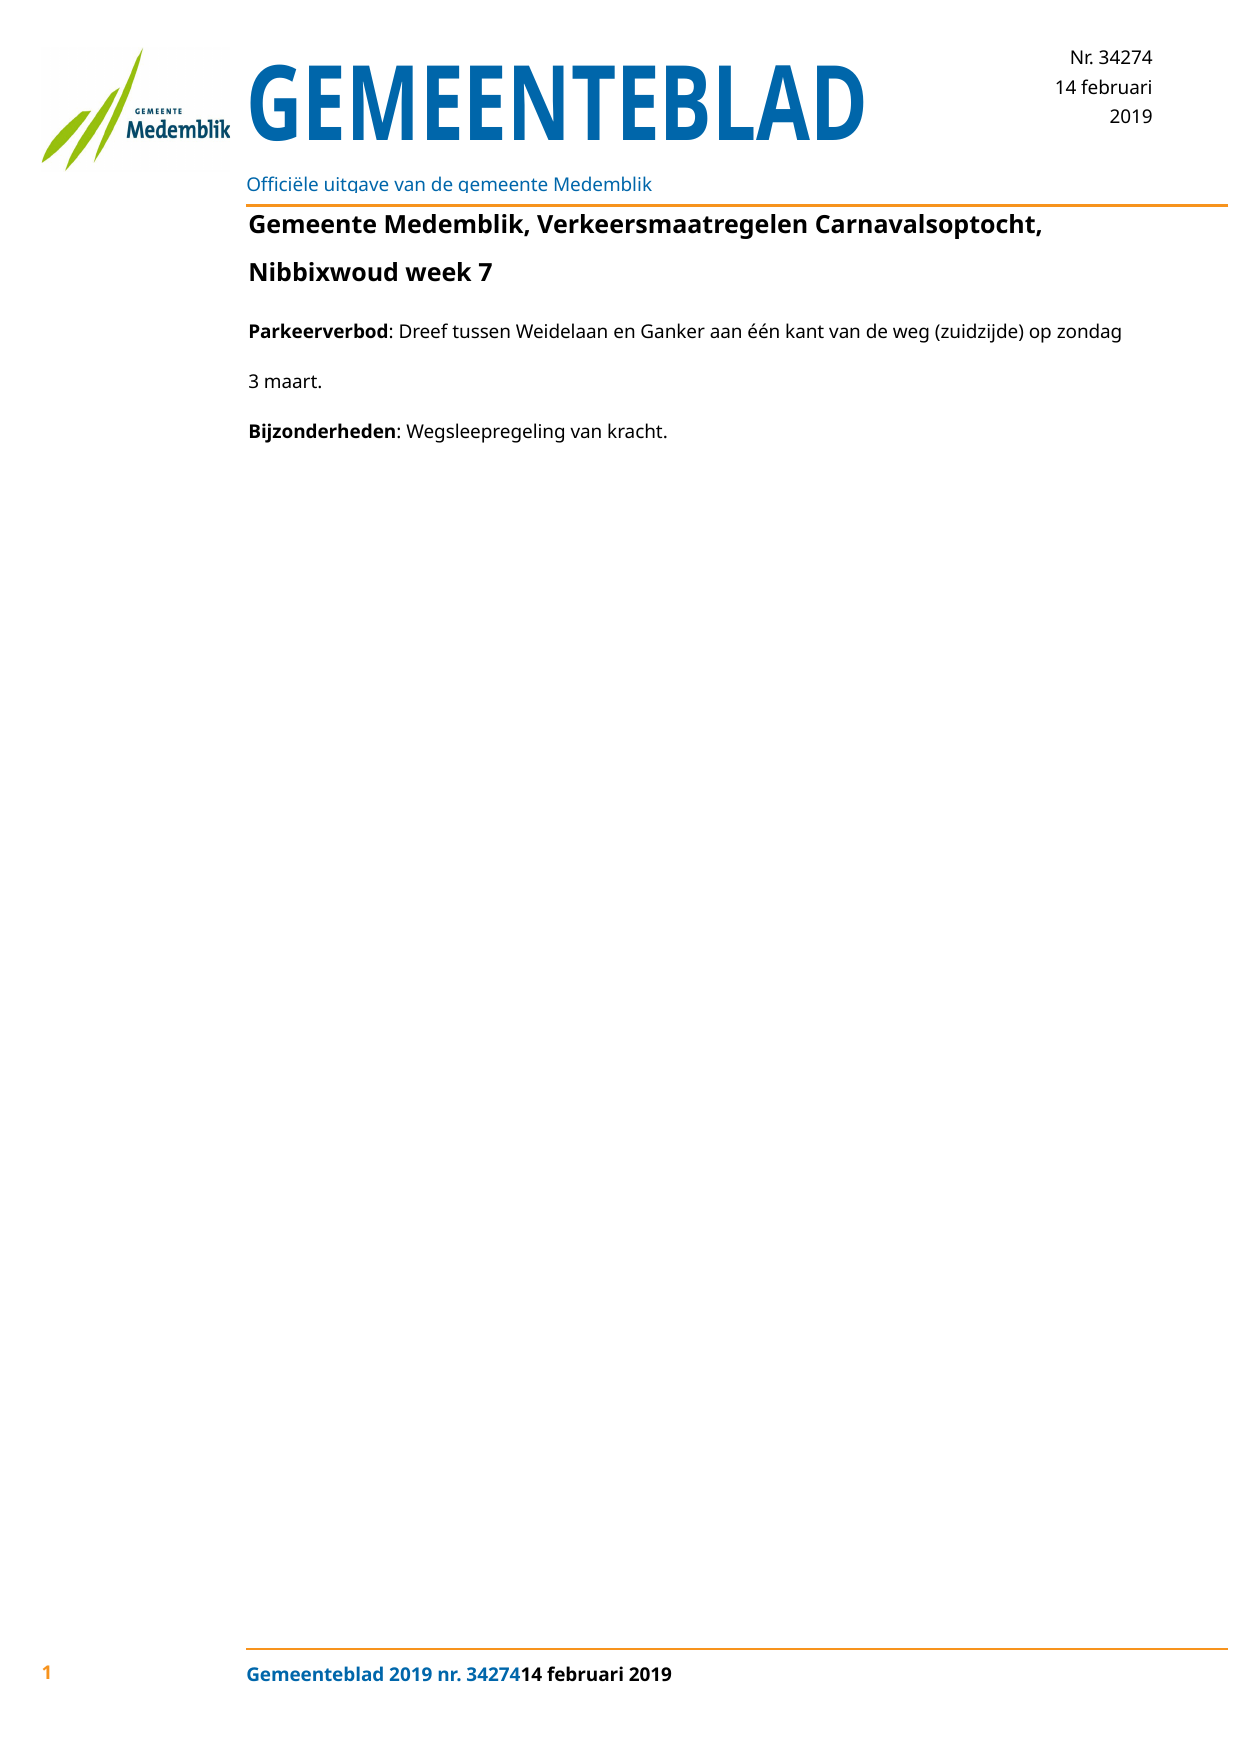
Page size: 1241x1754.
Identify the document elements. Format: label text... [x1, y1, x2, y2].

text Parkeerverbod: Dreef tussen Weidelaan en Ganker aan één kant van de weg (zuidzijde) op zondag [248, 318, 1152, 344]
picture [41, 47, 231, 172]
text 3 maart. [248, 368, 1152, 394]
text Bijzonderheden: Wegsleepregeling van kracht. [248, 419, 1152, 444]
text Gemeente Medemblik, Verkeersmaatregelen Carnavalsoptocht, Nibbixwoud week 7 [248, 207, 1152, 288]
